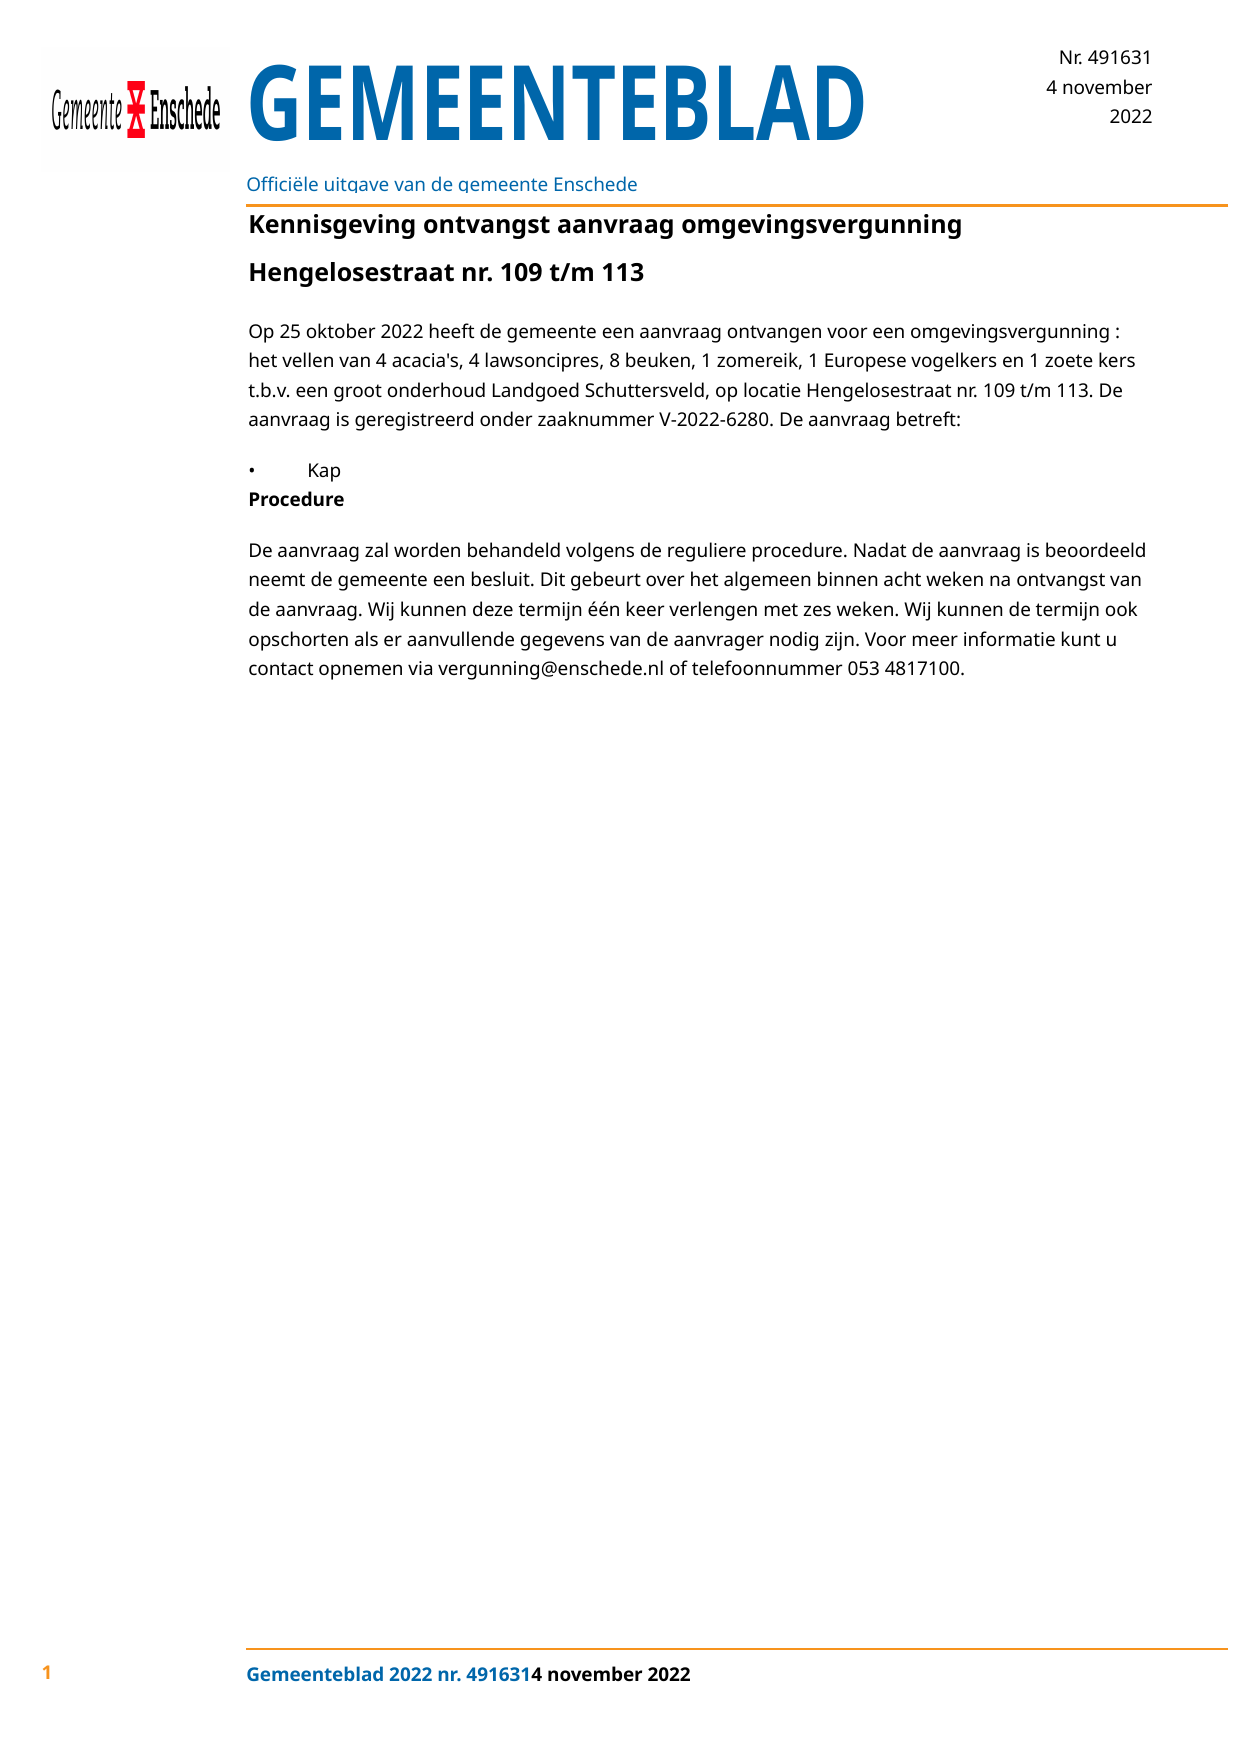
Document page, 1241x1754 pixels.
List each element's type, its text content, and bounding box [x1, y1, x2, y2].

text Procedure [248, 487, 1152, 512]
list Kap [248, 457, 1152, 483]
text De aanvraag zal worden behandeld volgens de reguliere procedure. Nadat de aanvraag is beoordeeld neemt de gemeente een besluit. Dit gebeurt over het algemeen binnen acht weken na ontvangst van de aanvraag. Wij kunnen deze termijn één keer verlengen met zes weken. Wij kunnen de termijn ook opschorten als er aanvullende gegevens van de aanvrager nodig zijn. Voor meer informatie kunt u contact opnemen via vergunning@enschede.nl of telefoonnummer 053 4817100. [248, 537, 1152, 681]
text Kennisgeving ontvangst aanvraag omgevingsvergunning Hengelosestraat nr. 109 t/m 113 [248, 207, 1152, 288]
text Op 25 oktober 2022 heeft de gemeente een aanvraag ontvangen voor een omgevingsvergunning : het vellen van 4 acacia's, 4 lawsoncipres, 8 beuken, 1 zomereik, 1 Europese vogelkers en 1 zoete kers t.b.v. een groot onderhoud Landgoed Schuttersveld, op locatie Hengelosestraat nr. 109 t/m 113. De aanvraag is geregistreerd onder zaaknummer V-2022-6280. De aanvraag betreft: [248, 318, 1152, 432]
picture [41, 47, 231, 172]
